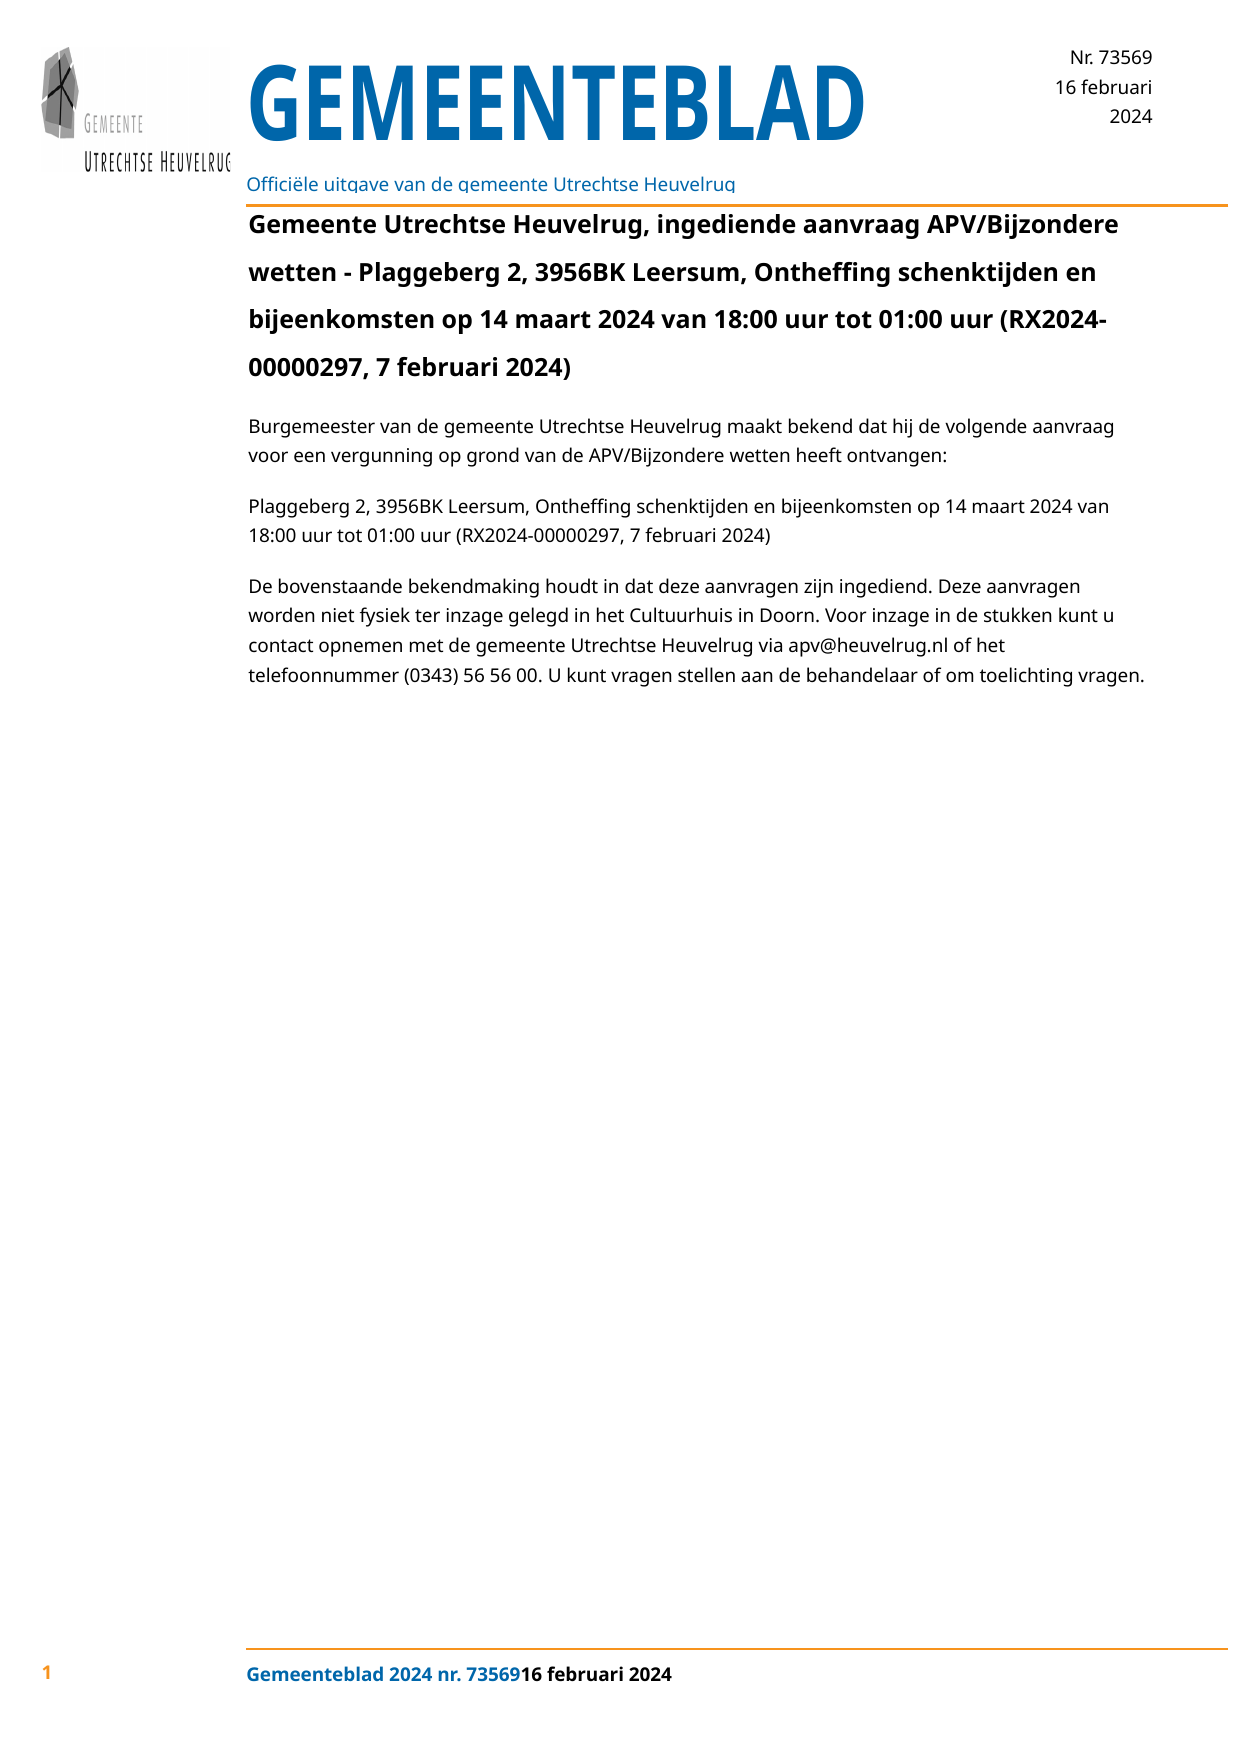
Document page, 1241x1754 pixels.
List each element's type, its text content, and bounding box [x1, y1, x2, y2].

text De bovenstaande bekendmaking houdt in dat deze aanvragen zijn ingediend. Deze aanvragen worden niet fysiek ter inzage gelegd in het Cultuurhuis in Doorn. Voor inzage in de stukken kunt u contact opnemen met de gemeente Utrechtse Heuvelrug via apv@heuvelrug.nl of het telefoonnummer (0343) 56 56 00. U kunt vragen stellen aan de behandelaar of om toelichting vragen. [248, 573, 1152, 688]
text Burgemeester van de gemeente Utrechtse Heuvelrug maakt bekend dat hij de volgende aanvraag voor een vergunning op grond van de APV/Bijzondere wetten heeft ontvangen: [248, 413, 1152, 468]
picture [41, 47, 231, 172]
text Plaggeberg 2, 3956BK Leersum, Ontheffing schenktijden en bijeenkomsten op 14 maart 2024 van 18:00 uur tot 01:00 uur (RX2024-00000297, 7 februari 2024) [248, 493, 1152, 548]
text Gemeente Utrechtse Heuvelrug, ingediende aanvraag APV/Bijzondere wetten - Plaggeberg 2, 3956BK Leersum, Ontheffing schenktijden en bijeenkomsten op 14 maart 2024 van 18:00 uur tot 01:00 uur (RX2024-00000297, 7 februari 2024) [248, 207, 1152, 384]
